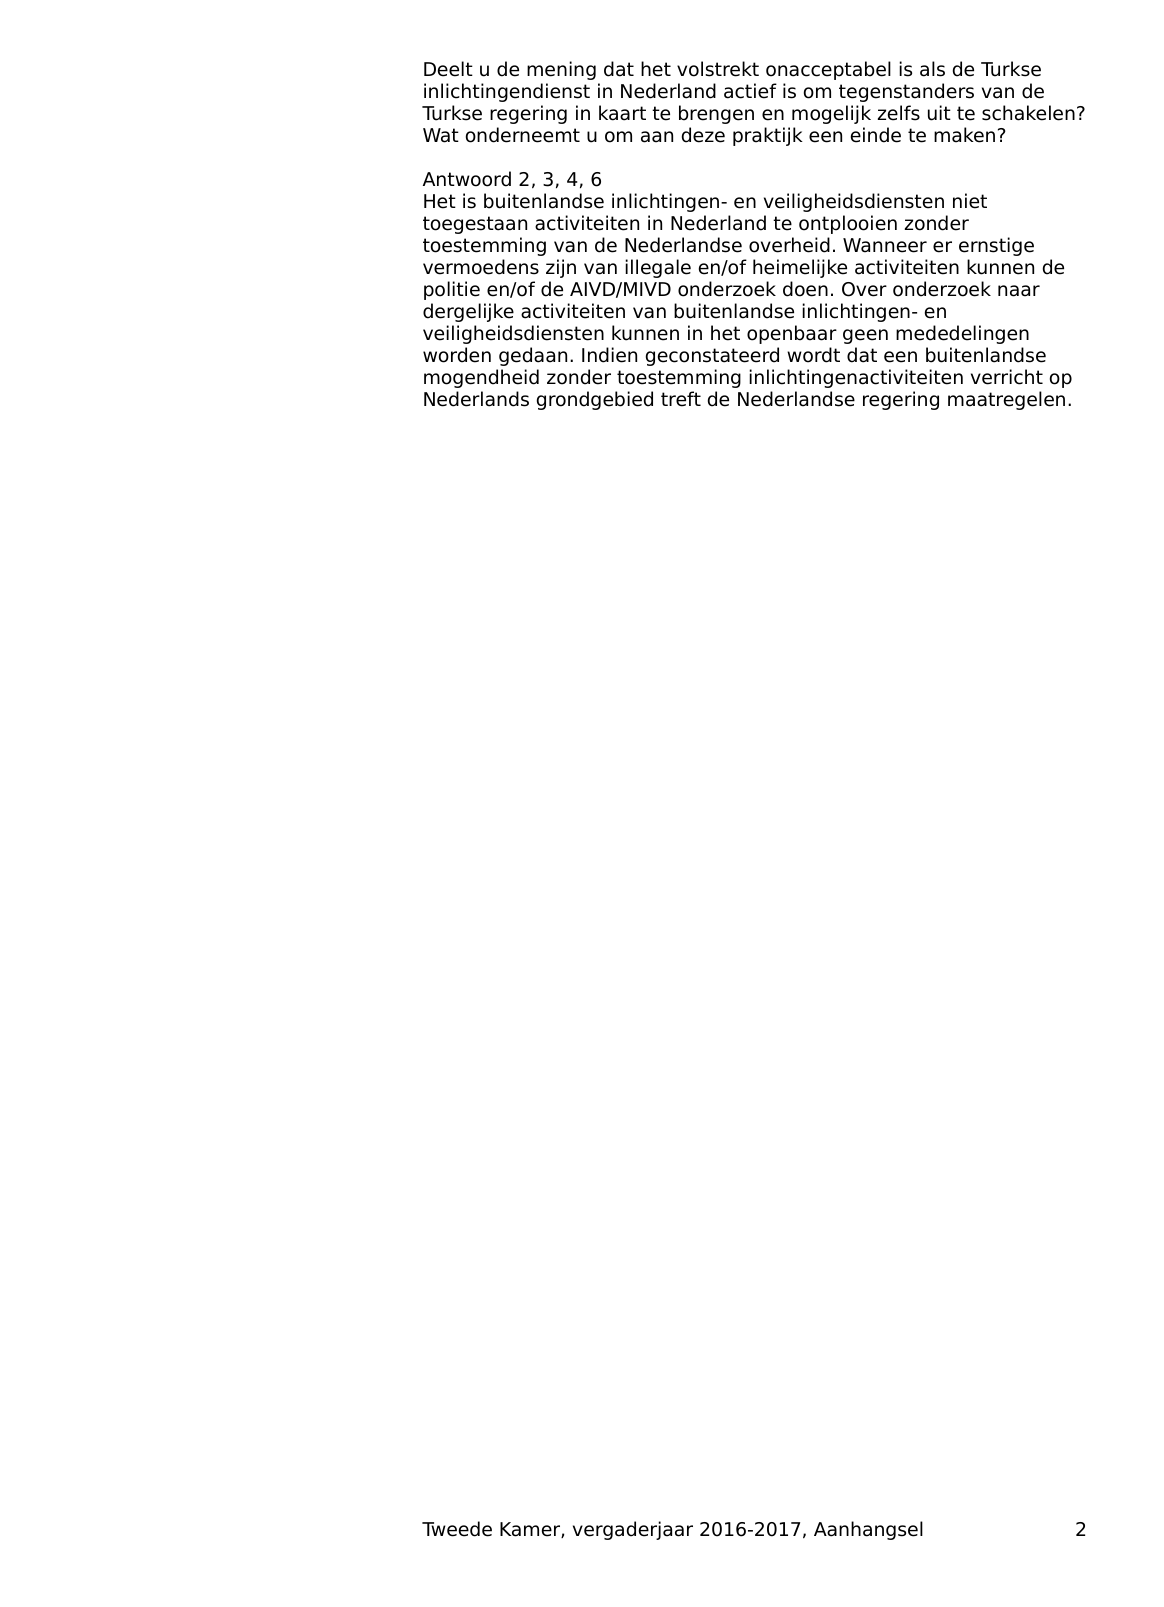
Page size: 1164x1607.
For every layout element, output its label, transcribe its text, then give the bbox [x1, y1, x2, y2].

text Antwoord 2, 3, 4, 6 [422, 169, 1087, 191]
text Deelt u de mening dat het volstrekt onacceptabel is als de Turkse inlichtingendienst in Nederland actief is om tegenstanders van de Turkse regering in kaart te brengen en mogelijk zelfs uit te schakelen? Wat onderneemt u om aan deze praktijk een einde te maken? [422, 59, 1087, 147]
text Het is buitenlandse inlichtingen- en veiligheidsdiensten niet toegestaan activiteiten in Nederland te ontplooien zonder toestemming van de Nederlandse overheid. Wanneer er ernstige vermoedens zijn van illegale en/of heimelijke activiteiten kunnen de politie en/of de AIVD/MIVD onderzoek doen. Over onderzoek naar dergelijke activiteiten van buitenlandse inlichtingen- en veiligheidsdiensten kunnen in het openbaar geen mededelingen worden gedaan. Indien geconstateerd wordt dat een buitenlandse mogendheid zonder toestemming inlichtingenactiviteiten verricht op Nederlands grondgebied treft de Nederlandse regering maatregelen. [422, 191, 1087, 411]
